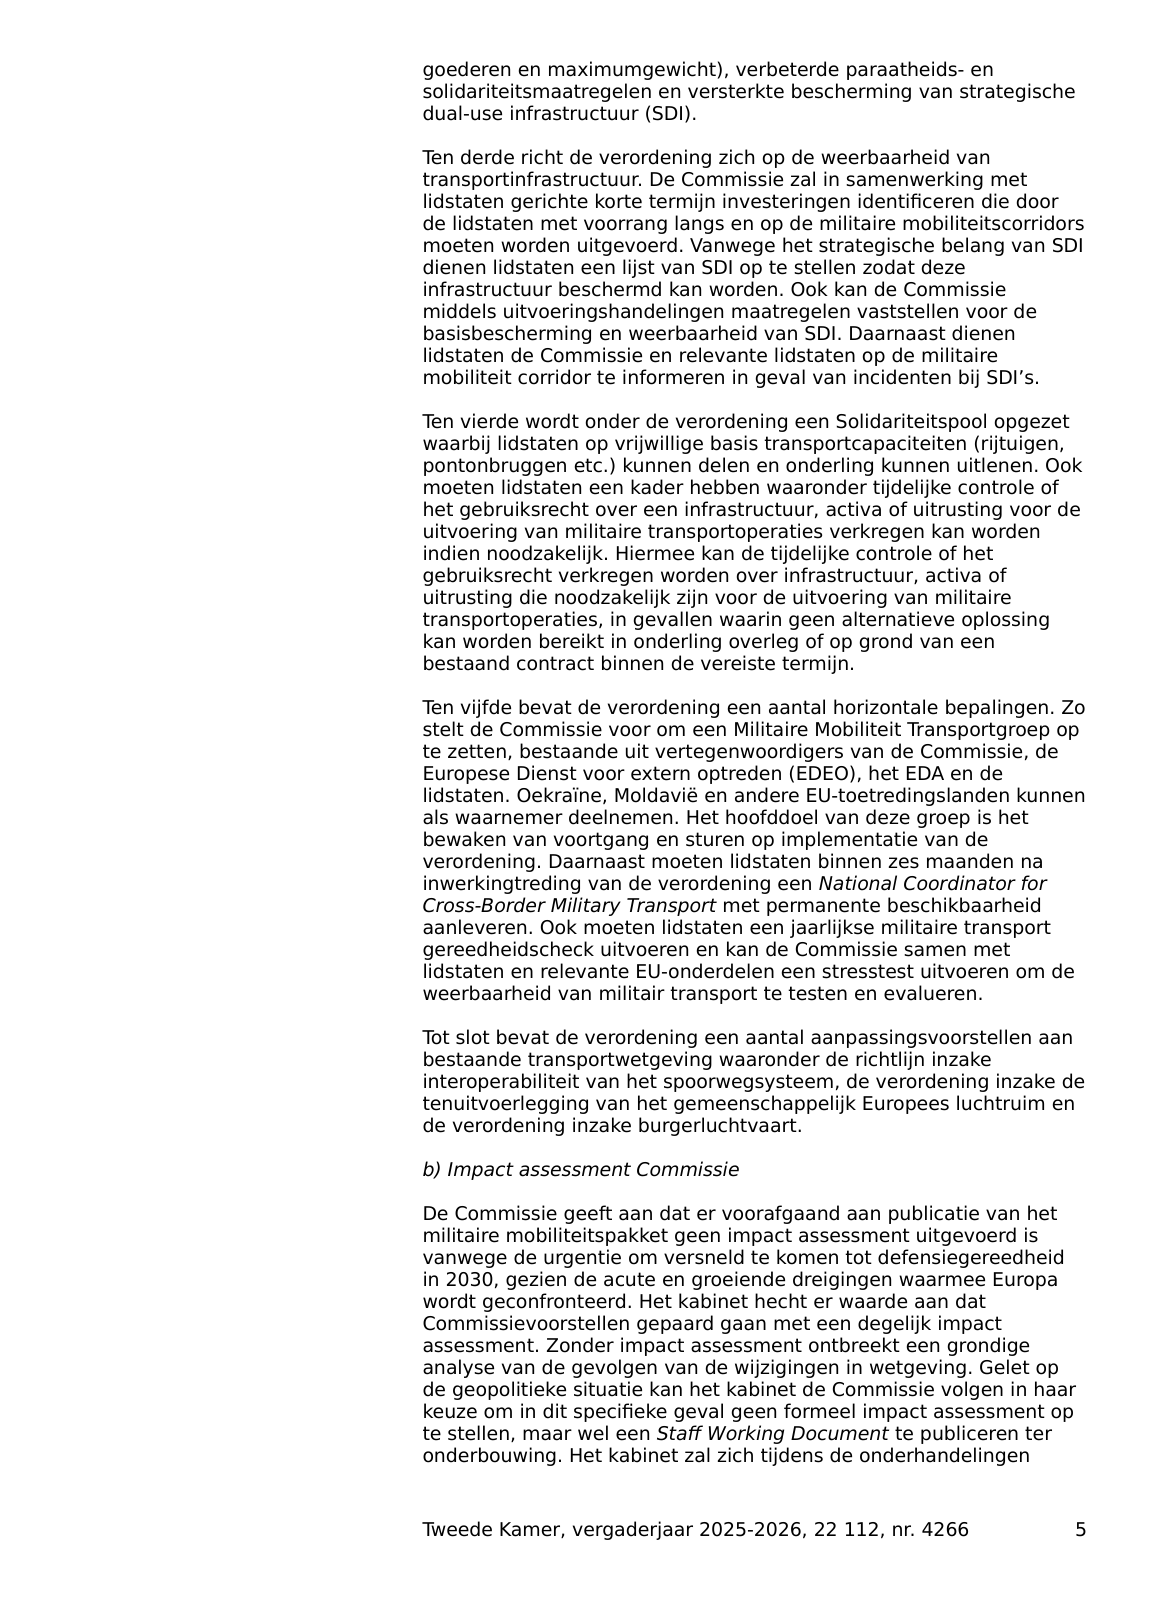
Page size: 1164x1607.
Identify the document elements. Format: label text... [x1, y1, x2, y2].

text De Commissie geeft aan dat er voorafgaand aan publicatie van het militaire mobiliteitspakket geen impact assessment uitgevoerd is vanwege de urgentie om versneld te komen tot defensiegereedheid in 2030, gezien de acute en groeiende dreigingen waarmee Europa wordt geconfronteerd. Het kabinet hecht er waarde aan dat Commissievoorstellen gepaard gaan met een degelijk impact assessment. Zonder impact assessment ontbreekt een grondige analyse van de gevolgen van de wijzigingen in wetgeving. Gelet op de geopolitieke situatie kan het kabinet de Commissie volgen in haar keuze om in dit specifieke geval geen formeel impact assessment op te stellen, maar wel een Staff Working Document te publiceren ter onderbouwing. Het kabinet zal zich tijdens de onderhandelingen [422, 1203, 1087, 1467]
subtitle b) Impact assessment Commissie [422, 1159, 1087, 1181]
text Tot slot bevat de verordening een aantal aanpassingsvoorstellen aan bestaande transportwetgeving waaronder de richtlijn inzake interoperabiliteit van het spoorwegsysteem, de verordening inzake de tenuitvoerlegging van het gemeenschappelijk Europees luchtruim en de verordening inzake burgerluchtvaart. [422, 1027, 1087, 1137]
text Ten derde richt de verordening zich op de weerbaarheid van transportinfrastructuur. De Commissie zal in samenwerking met lidstaten gerichte korte termijn investeringen identificeren die door de lidstaten met voorrang langs en op de militaire mobiliteitscorridors moeten worden uitgevoerd. Vanwege het strategische belang van SDI dienen lidstaten een lijst van SDI op te stellen zodat deze infrastructuur beschermd kan worden. Ook kan de Commissie middels uitvoeringshandelingen maatregelen vaststellen voor de basisbescherming en weerbaarheid van SDI. Daarnaast dienen lidstaten de Commissie en relevante lidstaten op de militaire mobiliteit corridor te informeren in geval van incidenten bij SDI’s. [422, 147, 1087, 389]
text Ten vijfde bevat de verordening een aantal horizontale bepalingen. Zo stelt de Commissie voor om een Militaire Mobiliteit Transportgroep op te zetten, bestaande uit vertegenwoordigers van de Commissie, de Europese Dienst voor extern optreden (EDEO), het EDA en de lidstaten. Oekraïne, Moldavië en andere EU-toetredingslanden kunnen als waarnemer deelnemen. Het hoofddoel van deze groep is het bewaken van voortgang en sturen op implementatie van de verordening. Daarnaast moeten lidstaten binnen zes maanden na inwerkingtreding van de verordening een National Coordinator for Cross-Border Military Transport met permanente beschikbaarheid aanleveren. Ook moeten lidstaten een jaarlijkse militaire transport gereedheidscheck uitvoeren en kan de Commissie samen met lidstaten en relevante EU-onderdelen een stresstest uitvoeren om de weerbaarheid van militair transport te testen en evalueren. [422, 697, 1087, 1005]
text Ten vierde wordt onder de verordening een Solidariteitspool opgezet waarbij lidstaten op vrijwillige basis transportcapaciteiten (rijtuigen, pontonbruggen etc.) kunnen delen en onderling kunnen uitlenen. Ook moeten lidstaten een kader hebben waaronder tijdelijke controle of het gebruiksrecht over een infrastructuur, activa of uitrusting voor de uitvoering van militaire transportoperaties verkregen kan worden indien noodzakelijk. Hiermee kan de tijdelijke controle of het gebruiksrecht verkregen worden over infrastructuur, activa of uitrusting die noodzakelijk zijn voor de uitvoering van militaire transportoperaties, in gevallen waarin geen alternatieve oplossing kan worden bereikt in onderling overleg of op grond van een bestaand contract binnen de vereiste termijn. [422, 411, 1087, 675]
text goederen en maximumgewicht), verbeterde paraatheids- en solidariteitsmaatregelen en versterkte bescherming van strategische dual-use infrastructuur (SDI). [422, 59, 1087, 125]
